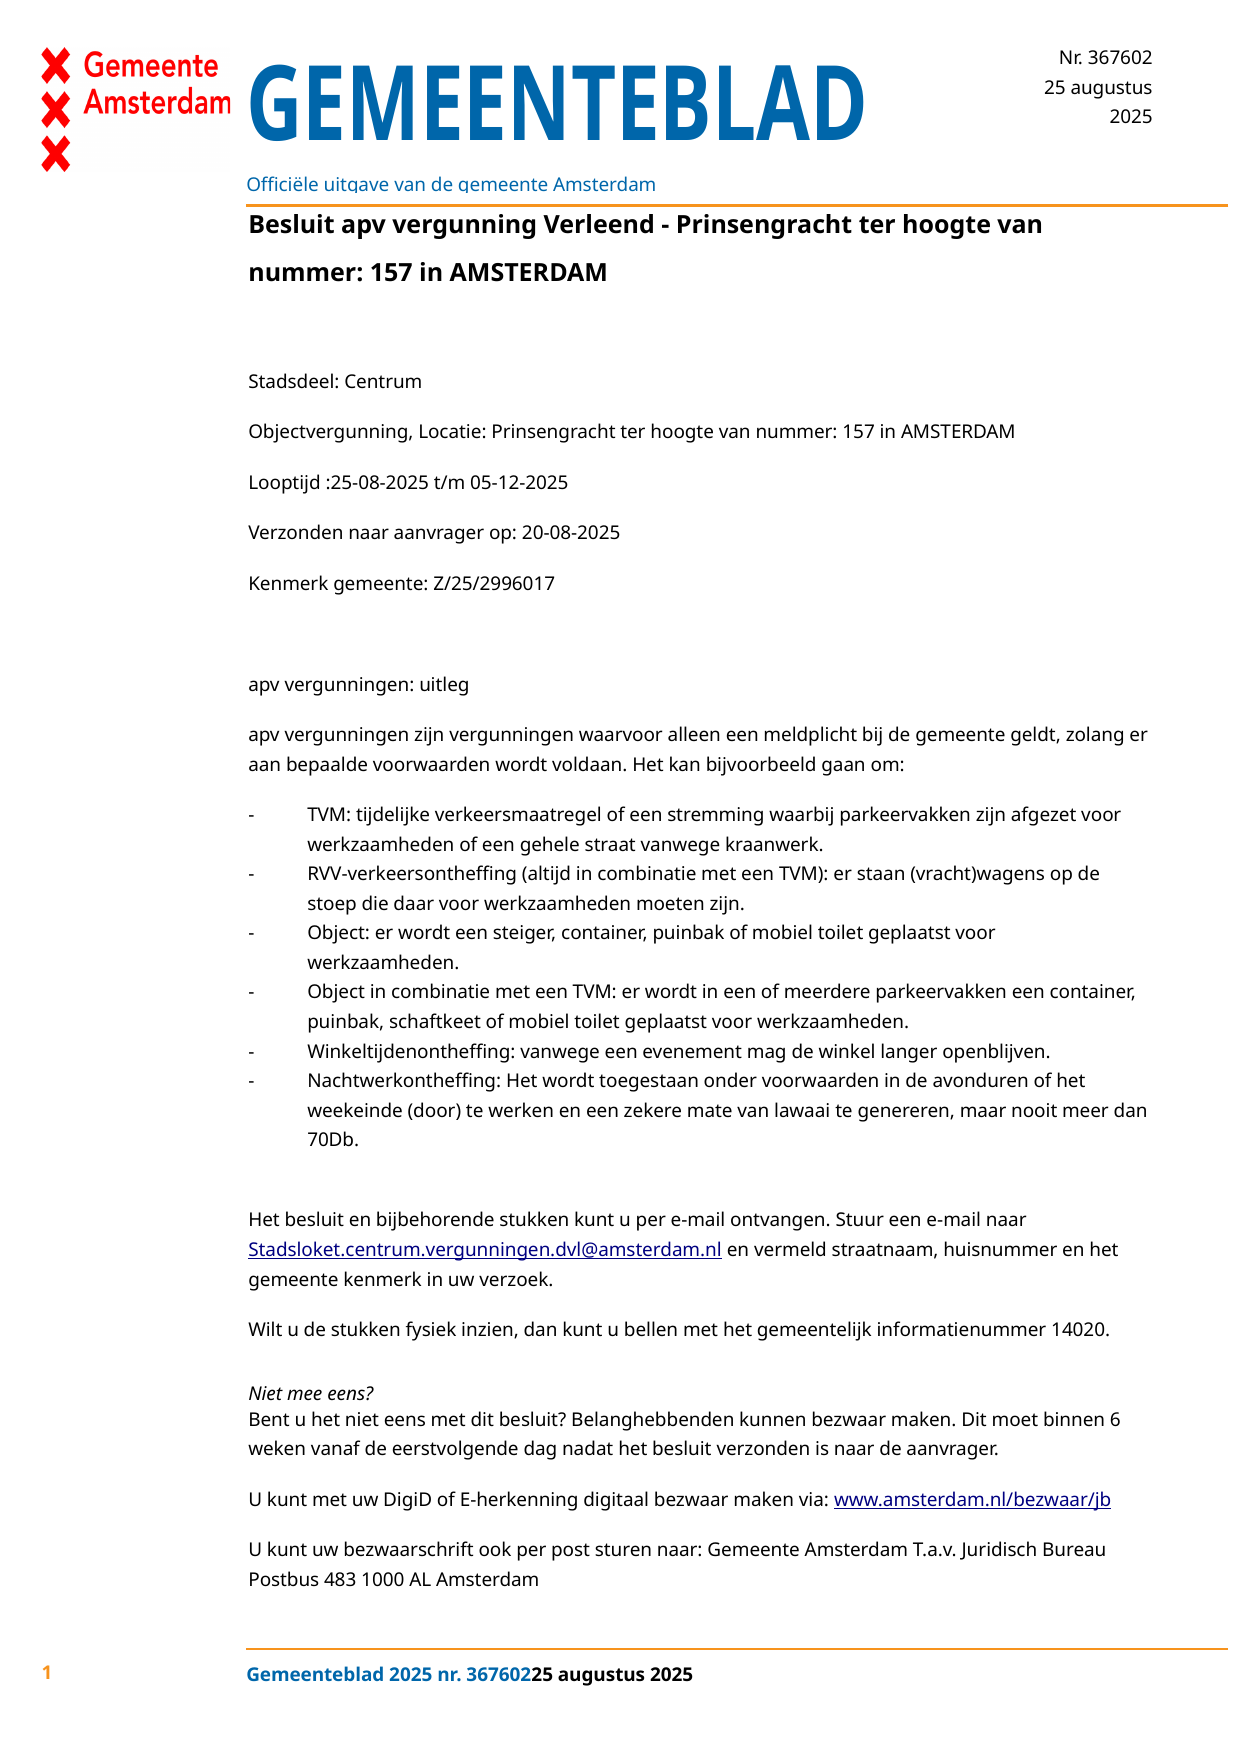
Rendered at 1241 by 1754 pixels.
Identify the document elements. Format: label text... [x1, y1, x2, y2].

text U kunt met uw DigiD of E-herkenning digitaal bezwaar maken via: www.amsterdam.nl/bezwaar/jb [248, 1486, 1152, 1512]
list Nachtwerkontheffing: Het wordt toegestaan onder voorwaarden in de avonduren of het weekeinde (door) te werken en een zekere mate van lawaai te genereren, maar nooit meer dan 70Db. [248, 1067, 1152, 1152]
text Bent u het niet eens met dit besluit? Belanghebbenden kunnen bezwaar maken. Dit moet binnen 6 weken vanaf de eerstvolgende dag nadat het besluit verzonden is naar de aanvrager. [248, 1406, 1152, 1461]
text apv vergunningen zijn vergunningen waarvoor alleen een meldplicht bij de gemeente geldt, zolang er aan bepaalde voorwaarden wordt voldaan. Het kan bijvoorbeeld gaan om: [248, 721, 1152, 777]
list RVV-verkeersontheffing (altijd in combinatie met een TVM): er staan (vracht)wagens op de stoep die daar voor werkzaamheden moeten zijn. [248, 860, 1152, 916]
list TVM: tijdelijke verkeersmaatregel of een stremming waarbij parkeervakken zijn afgezet voor werkzaamheden of een gehele straat vanwege kraanwerk. [248, 801, 1152, 857]
text apv vergunningen: uitleg [248, 671, 1152, 697]
text Niet mee eens? [248, 1380, 1152, 1406]
text Kenmerk gemeente: Z/25/2996017 [248, 570, 1152, 596]
text Stadsdeel: Centrum [248, 368, 1152, 394]
text Wilt u de stukken fysiek inzien, dan kunt u bellen met het gemeentelijk informatienummer 14020. [248, 1316, 1152, 1342]
text U kunt uw bezwaarschrift ook per post sturen naar: Gemeente Amsterdam T.a.v. Juridisch Bureau Postbus 483 1000 AL Amsterdam [248, 1536, 1152, 1592]
text Het besluit en bijbehorende stukken kunt u per e-mail ontvangen. Stuur een e-mail naar Stadsloket.centrum.vergunningen.dvl@amsterdam.nl en vermeld straatnaam, huisnummer en het gemeente kenmerk in uw verzoek. [248, 1207, 1152, 1292]
list Object in combinatie met een TVM: er wordt in een of meerdere parkeervakken een container, puinbak, schaftkeet of mobiel toilet geplaatst voor werkzaamheden. [248, 979, 1152, 1034]
text Besluit apv vergunning Verleend - Prinsengracht ter hoogte van nummer: 157 in AMSTERDAM [248, 207, 1152, 288]
text Looptijd :25-08-2025 t/m 05-12-2025 [248, 469, 1152, 495]
picture [41, 47, 231, 172]
text Verzonden naar aanvrager op: 20-08-2025 [248, 519, 1152, 545]
list Object: er wordt een steiger, container, puinbak of mobiel toilet geplaatst voor werkzaamheden. [248, 919, 1152, 975]
list Winkeltijdenontheffing: vanwege een evenement mag de winkel langer openblijven. [248, 1038, 1152, 1064]
text Objectvergunning, Locatie: Prinsengracht ter hoogte van nummer: 157 in AMSTERDAM [248, 419, 1152, 444]
